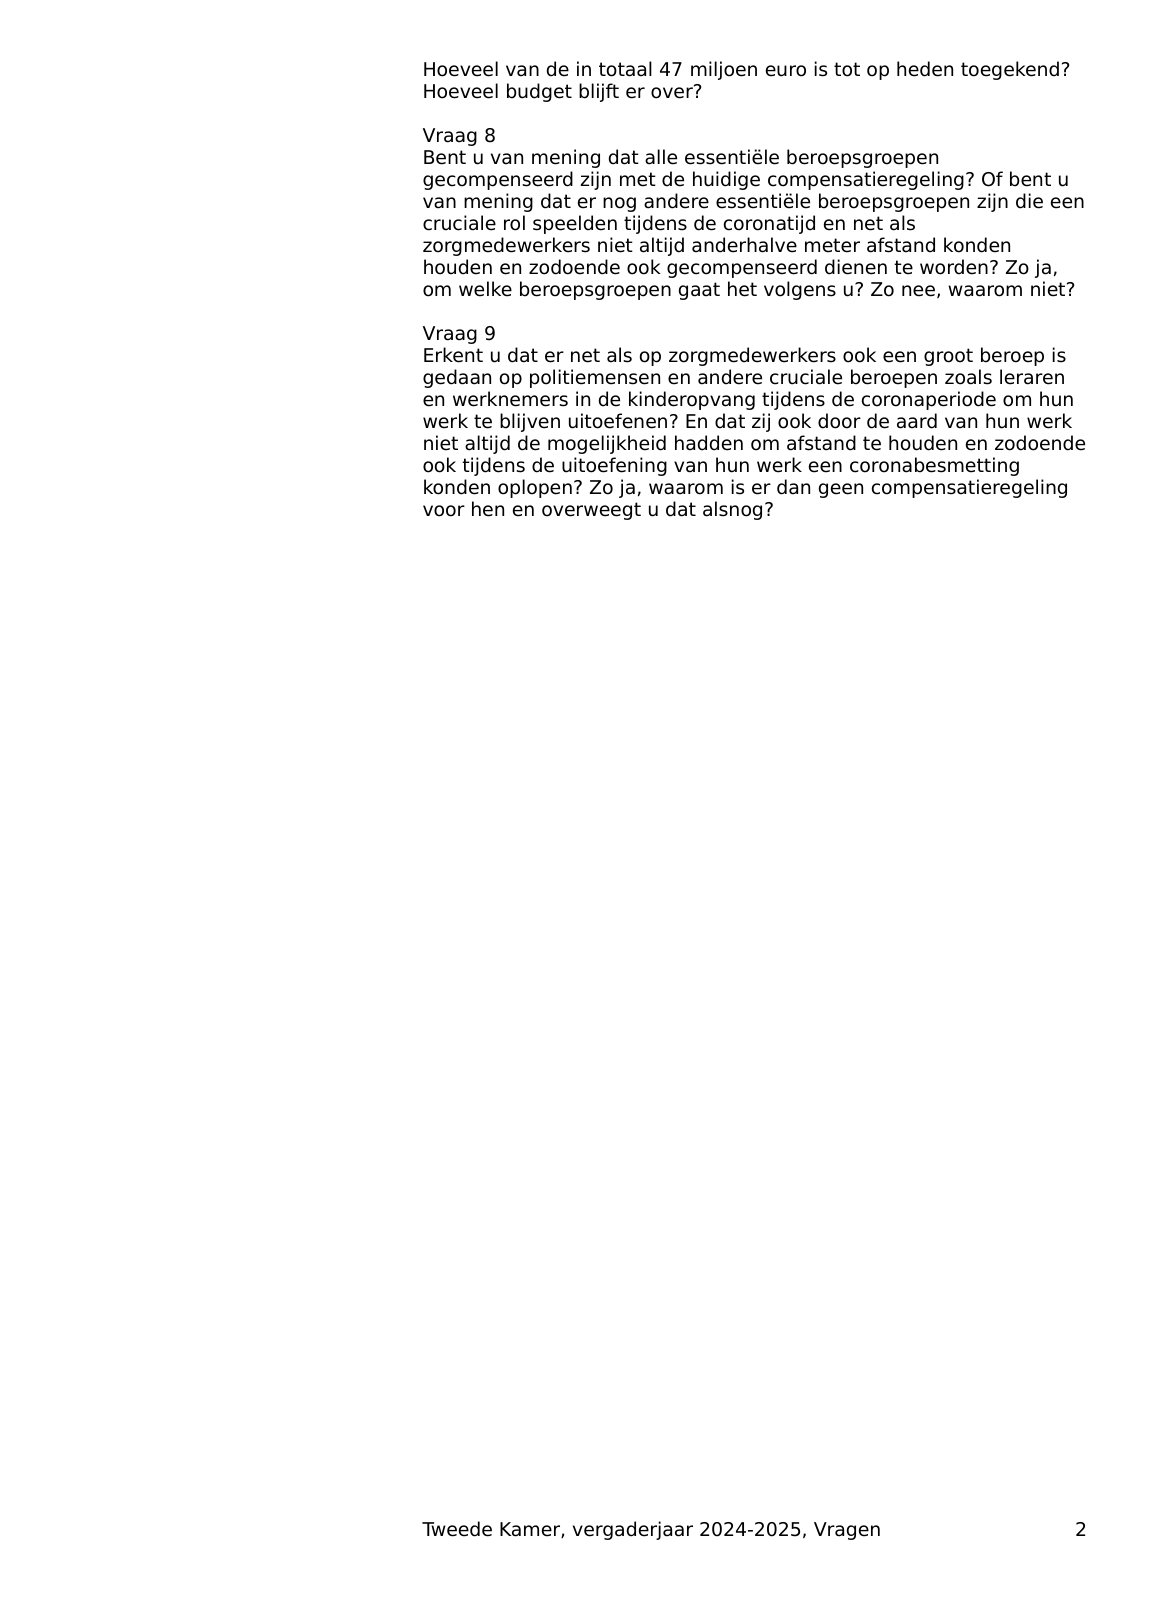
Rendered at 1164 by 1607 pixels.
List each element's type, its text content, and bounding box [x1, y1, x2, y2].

text Vraag 8 [422, 125, 1087, 147]
text Bent u van mening dat alle essentiële beroepsgroepen gecompenseerd zijn met de huidige compensatieregeling? Of bent u van mening dat er nog andere essentiële beroepsgroepen zijn die een cruciale rol speelden tijdens de coronatijd en net als zorgmedewerkers niet altijd anderhalve meter afstand konden houden en zodoende ook gecompenseerd dienen te worden? Zo ja, om welke beroepsgroepen gaat het volgens u? Zo nee, waarom niet? [422, 147, 1087, 301]
text Hoeveel van de in totaal 47 miljoen euro is tot op heden toegekend? Hoeveel budget blijft er over? [422, 59, 1087, 103]
text Erkent u dat er net als op zorgmedewerkers ook een groot beroep is gedaan op politiemensen en andere cruciale beroepen zoals leraren en werknemers in de kinderopvang tijdens de coronaperiode om hun werk te blijven uitoefenen? En dat zij ook door de aard van hun werk niet altijd de mogelijkheid hadden om afstand te houden en zodoende ook tijdens de uitoefening van hun werk een coronabesmetting konden oplopen? Zo ja, waarom is er dan geen compensatieregeling voor hen en overweegt u dat alsnog? [422, 345, 1087, 521]
text Vraag 9 [422, 323, 1087, 345]
